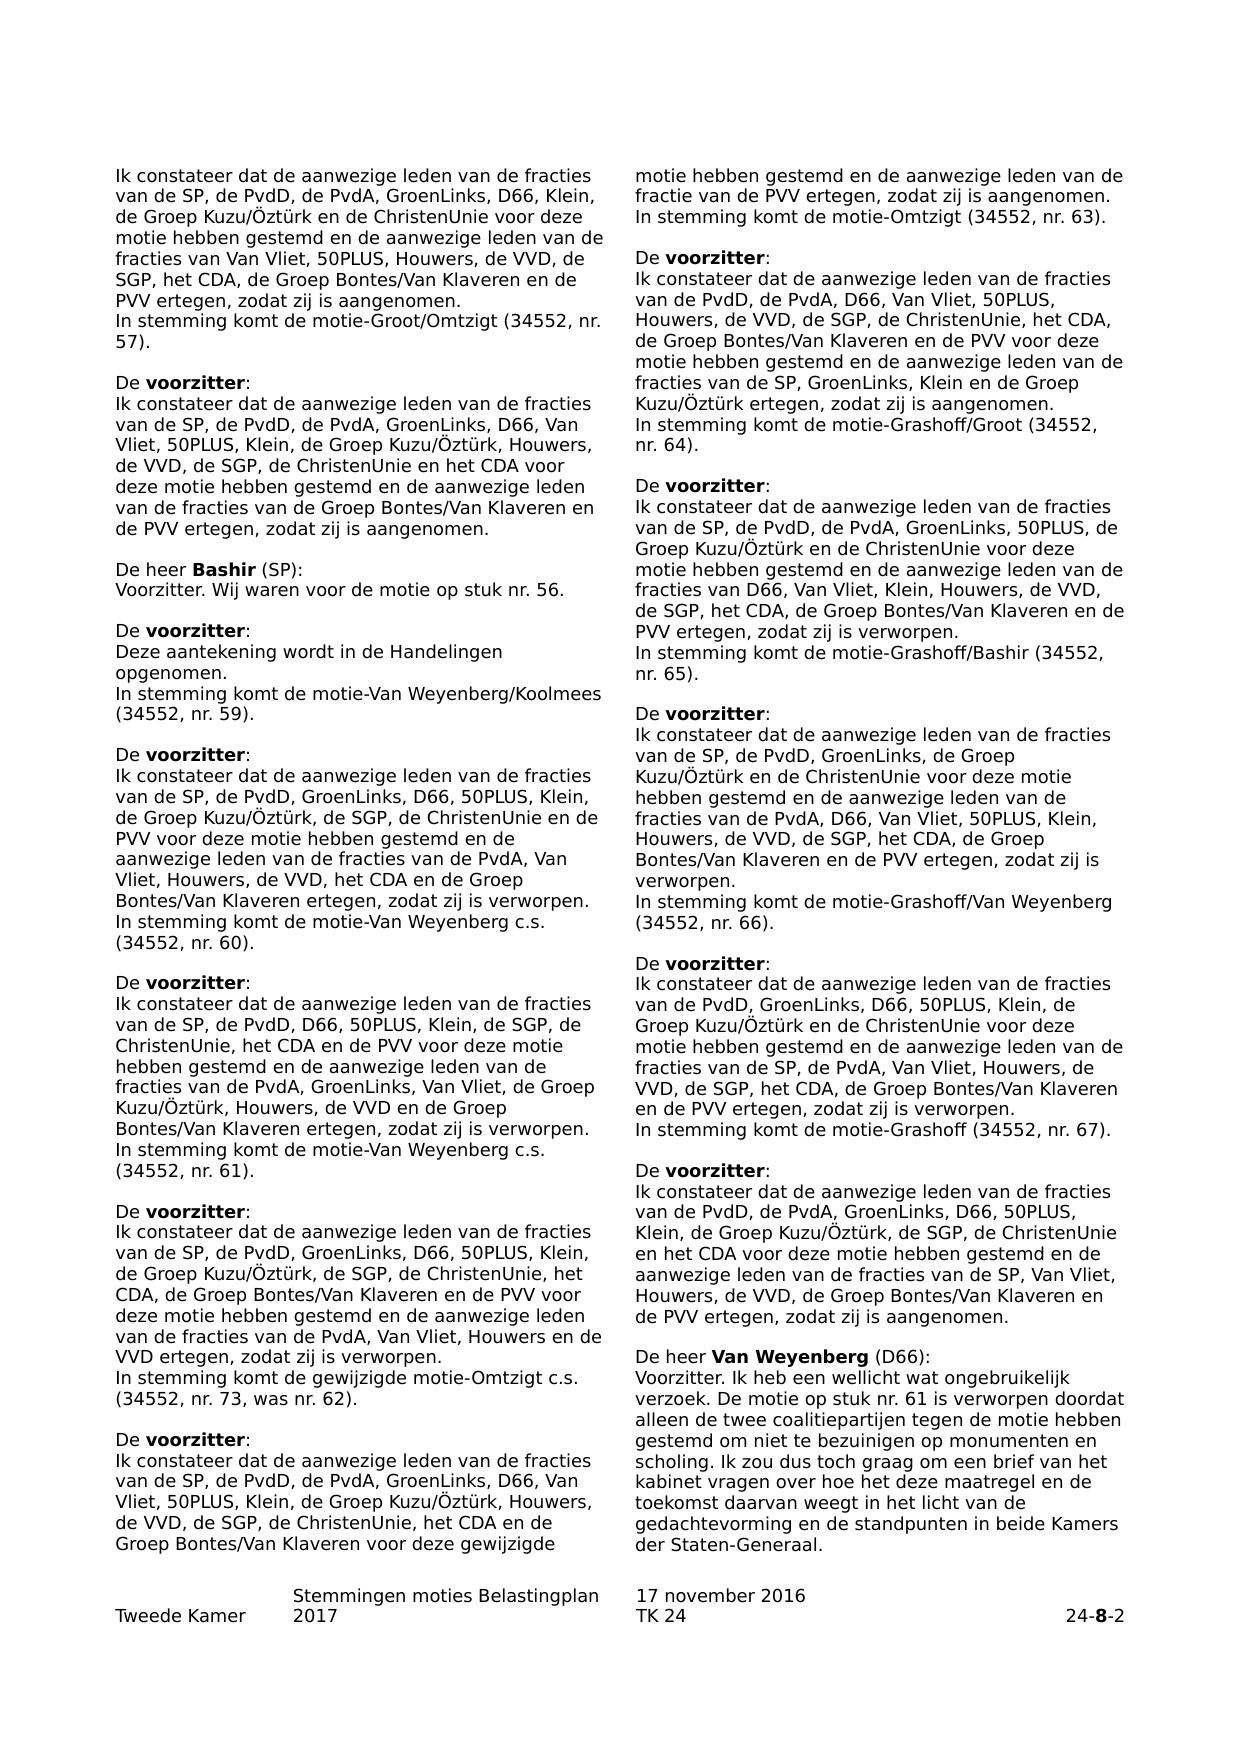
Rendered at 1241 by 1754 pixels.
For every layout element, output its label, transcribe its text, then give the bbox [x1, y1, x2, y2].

text Ik constateer dat de aanwezige leden van de fracties van de SP, de PvdD, de PvdA, GroenLinks, D66, Klein, de Groep Kuzu/Öztürk en de ChristenUnie voor deze motie hebben gestemd en de aanwezige leden van de fracties van Van Vliet, 50PLUS, Houwers, de VVD, de SGP, het CDA, de Groep Bontes/Van Klaveren en de PVV ertegen, zodat zij is aangenomen. [115, 165, 605, 311]
text Voorzitter. Wij waren voor de motie op stuk nr. 56. [115, 580, 605, 601]
text In stemming komt de motie-Grashoff/Bashir (34552, nr. 65). [635, 643, 1125, 684]
text Ik constateer dat de aanwezige leden van de fracties van de PvdD, de PvdA, D66, Van Vliet, 50PLUS, Houwers, de VVD, de SGP, de ChristenUnie, het CDA, de Groep Bontes/Van Klaveren en de PVV voor deze motie hebben gestemd en de aanwezige leden van de fracties van de SP, GroenLinks, Klein en de Groep Kuzu/Öztürk ertegen, zodat zij is aangenomen. [635, 268, 1125, 414]
text De voorzitter: [115, 1201, 605, 1222]
text In stemming komt de motie-Van Weyenberg/Koolmees (34552, nr. 59). [115, 683, 605, 725]
text De voorzitter: [115, 1430, 605, 1450]
text In stemming komt de motie-Van Weyenberg c.s. (34552, nr. 60). [115, 912, 605, 953]
text De voorzitter: [635, 704, 1125, 725]
text De voorzitter: [635, 476, 1125, 497]
text Ik constateer dat de aanwezige leden van de fracties van de PvdD, GroenLinks, D66, 50PLUS, Klein, de Groep Kuzu/Öztürk en de ChristenUnie voor deze motie hebben gestemd en de aanwezige leden van de fracties van de SP, de PvdA, Van Vliet, Houwers, de VVD, de SGP, het CDA, de Groep Bontes/Van Klaveren en de PVV ertegen, zodat zij is verworpen. [635, 974, 1125, 1120]
text Ik constateer dat de aanwezige leden van de fracties van de SP, de PvdD, de PvdA, GroenLinks, D66, Van Vliet, 50PLUS, Klein, de Groep Kuzu/Öztürk, Houwers, de VVD, de SGP, de ChristenUnie, het CDA en de Groep Bontes/Van Klaveren voor deze gewijzigde [115, 1450, 605, 1554]
text Ik constateer dat de aanwezige leden van de fracties van de SP, de PvdD, de PvdA, GroenLinks, 50PLUS, de Groep Kuzu/Öztürk en de ChristenUnie voor deze motie hebben gestemd en de aanwezige leden van de fracties van D66, Van Vliet, Klein, Houwers, de VVD, de SGP, het CDA, de Groep Bontes/Van Klaveren en de PVV ertegen, zodat zij is verworpen. [635, 497, 1125, 643]
text De heer Bashir (SP): [115, 559, 605, 580]
text Ik constateer dat de aanwezige leden van de fracties van de SP, de PvdD, GroenLinks, D66, 50PLUS, Klein, de Groep Kuzu/Öztürk, de SGP, de ChristenUnie, het CDA, de Groep Bontes/Van Klaveren en de PVV voor deze motie hebben gestemd en de aanwezige leden van de fracties van de PvdA, Van Vliet, Houwers en de VVD ertegen, zodat zij is verworpen. [115, 1222, 605, 1368]
text De voorzitter: [635, 248, 1125, 268]
text In stemming komt de motie-Grashoff/Van Weyenberg (34552, nr. 66). [635, 892, 1125, 933]
text In stemming komt de motie-Groot/Omtzigt (34552, nr. 57). [115, 311, 605, 353]
text In stemming komt de motie-Grashoff/Groot (34552, nr. 64). [635, 414, 1125, 456]
text De voorzitter: [635, 1161, 1125, 1181]
text Voorzitter. Ik heb een wellicht wat ongebruikelijk verzoek. De motie op stuk nr. 61 is verworpen doordat alleen de twee coalitiepartijen tegen de motie hebben gestemd om niet te bezuinigen op monumenten en scholing. Ik zou dus toch graag om een brief van het kabinet vragen over hoe het deze maatregel en de toekomst daarvan weegt in het licht van de gedachtevorming en de standpunten in beide Kamers der Staten-Generaal. [635, 1368, 1125, 1556]
text Ik constateer dat de aanwezige leden van de fracties van de SP, de PvdD, de PvdA, GroenLinks, D66, Van Vliet, 50PLUS, Klein, de Groep Kuzu/Öztürk, Houwers, de VVD, de SGP, de ChristenUnie en het CDA voor deze motie hebben gestemd en de aanwezige leden van de fracties van de Groep Bontes/Van Klaveren en de PVV ertegen, zodat zij is aangenomen. [115, 393, 605, 539]
text Ik constateer dat de aanwezige leden van de fracties van de SP, de PvdD, GroenLinks, de Groep Kuzu/Öztürk en de ChristenUnie voor deze motie hebben gestemd en de aanwezige leden van de fracties van de PvdA, D66, Van Vliet, 50PLUS, Klein, Houwers, de VVD, de SGP, het CDA, de Groep Bontes/Van Klaveren en de PVV ertegen, zodat zij is verworpen. [635, 725, 1125, 892]
text Ik constateer dat de aanwezige leden van de fracties van de PvdD, de PvdA, GroenLinks, D66, 50PLUS, Klein, de Groep Kuzu/Öztürk, de SGP, de ChristenUnie en het CDA voor deze motie hebben gestemd en de aanwezige leden van de fracties van de SP, Van Vliet, Houwers, de VVD, de Groep Bontes/Van Klaveren en de PVV ertegen, zodat zij is aangenomen. [635, 1181, 1125, 1327]
text In stemming komt de motie-Omtzigt (34552, nr. 63). [635, 207, 1125, 228]
text In stemming komt de motie-Van Weyenberg c.s. (34552, nr. 61). [115, 1140, 605, 1181]
text De voorzitter: [115, 745, 605, 766]
text De heer Van Weyenberg (D66): [635, 1347, 1125, 1368]
text De voorzitter: [115, 621, 605, 642]
text Ik constateer dat de aanwezige leden van de fracties van de SP, de PvdD, GroenLinks, D66, 50PLUS, Klein, de Groep Kuzu/Öztürk, de SGP, de ChristenUnie en de PVV voor deze motie hebben gestemd en de aanwezige leden van de fracties van de PvdA, Van Vliet, Houwers, de VVD, het CDA en de Groep Bontes/Van Klaveren ertegen, zodat zij is verworpen. [115, 766, 605, 912]
text In stemming komt de motie-Grashoff (34552, nr. 67). [635, 1120, 1125, 1141]
text In stemming komt de gewijzigde motie-Omtzigt c.s. (34552, nr. 73, was nr. 62). [115, 1368, 605, 1410]
text De voorzitter: [115, 973, 605, 994]
text Deze aantekening wordt in de Handelingen opgenomen. [115, 642, 605, 683]
text De voorzitter: [115, 373, 605, 393]
text De voorzitter: [635, 953, 1125, 974]
text motie hebben gestemd en de aanwezige leden van de fractie van de PVV ertegen, zodat zij is aangenomen. [635, 165, 1125, 207]
text Ik constateer dat de aanwezige leden van de fracties van de SP, de PvdD, D66, 50PLUS, Klein, de SGP, de ChristenUnie, het CDA en de PVV voor deze motie hebben gestemd en de aanwezige leden van de fracties van de PvdA, GroenLinks, Van Vliet, de Groep Kuzu/Öztürk, Houwers, de VVD en de Groep Bontes/Van Klaveren ertegen, zodat zij is verworpen. [115, 994, 605, 1140]
